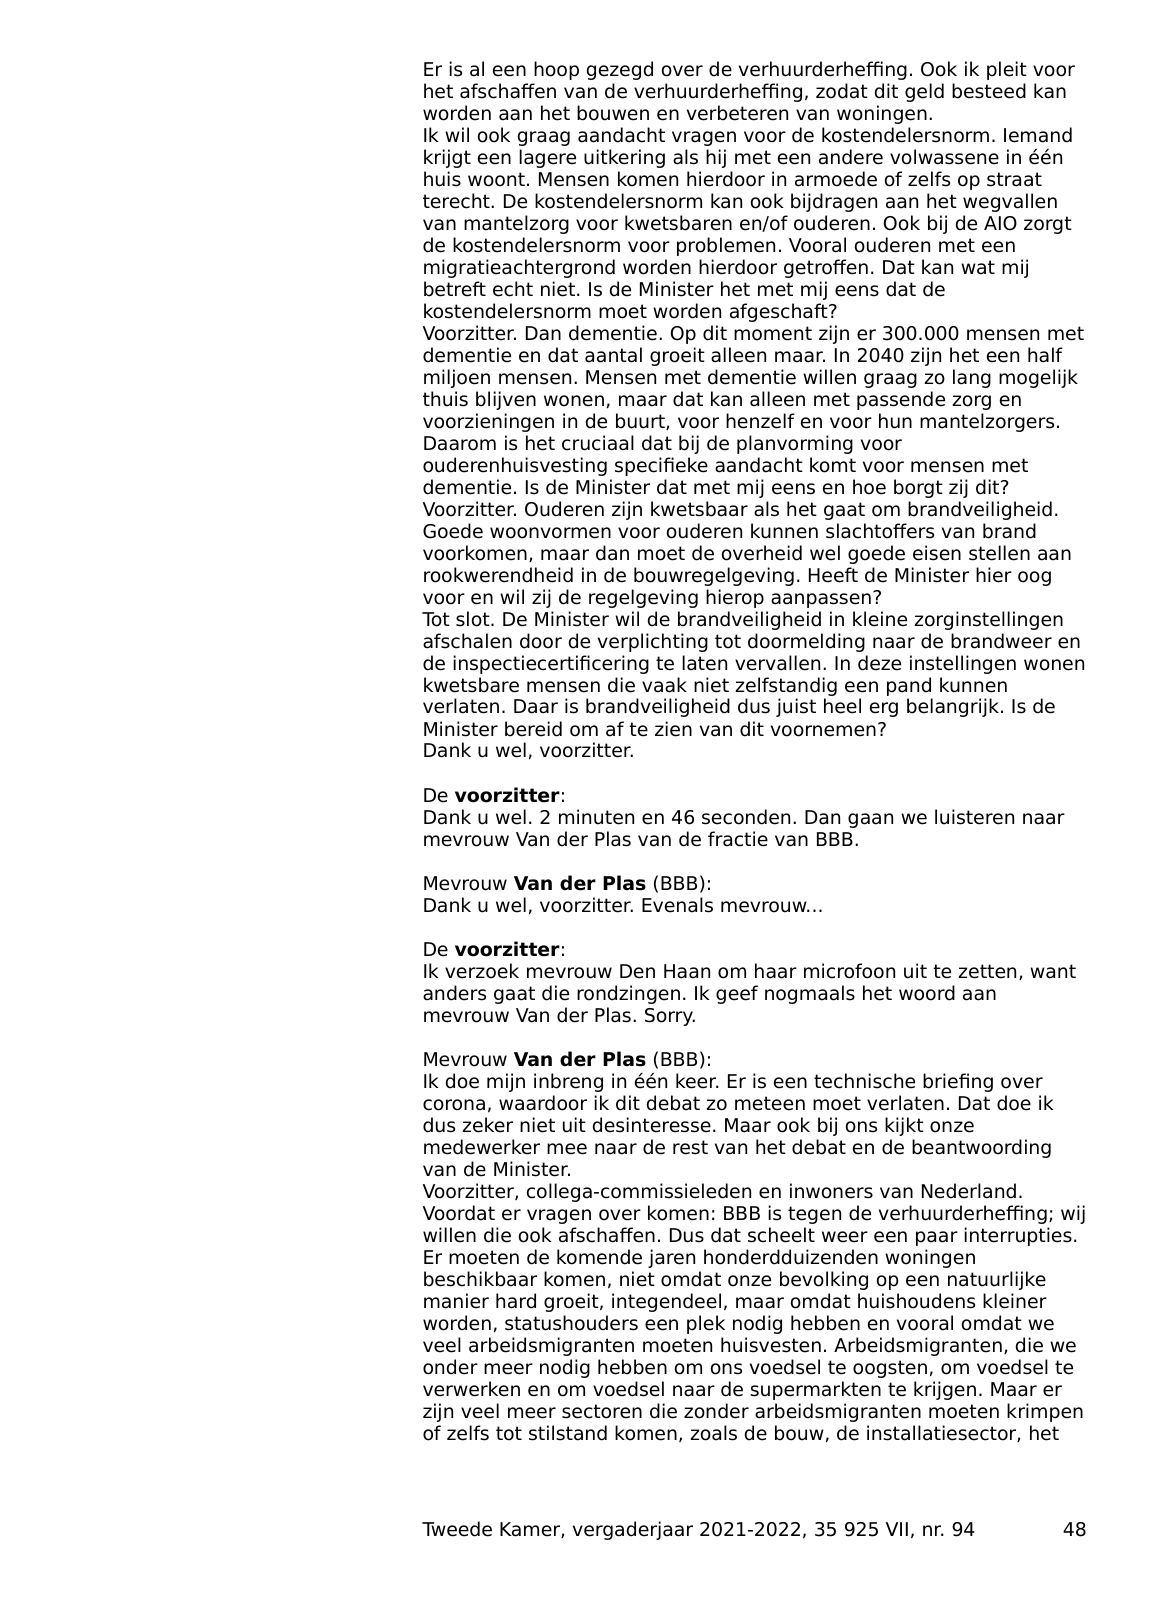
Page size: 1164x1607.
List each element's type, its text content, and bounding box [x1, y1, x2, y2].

text Dank u wel. 2 minuten en 46 seconden. Dan gaan we luisteren naar mevrouw Van der Plas van de fractie van BBB. [422, 807, 1087, 851]
text Dank u wel, voorzitter. [422, 740, 1087, 762]
text De voorzitter: [422, 939, 1087, 961]
text De voorzitter: [422, 784, 1087, 807]
text Ik wil ook graag aandacht vragen voor de kostendelersnorm. Iemand krijgt een lagere uitkering als hij met een andere volwassene in één huis woont. Mensen komen hierdoor in armoede of zelfs op straat terecht. De kostendelersnorm kan ook bijdragen aan het wegvallen van mantelzorg voor kwetsbaren en/of ouderen. Ook bij de AIO zorgt de kostendelersnorm voor problemen. Vooral ouderen met een migratieachtergrond worden hierdoor getroffen. Dat kan wat mij betreft echt niet. Is de Minister het met mij eens dat de kostendelersnorm moet worden afgeschaft? [422, 125, 1087, 323]
text Ik doe mijn inbreng in één keer. Er is een technische briefing over corona, waardoor ik dit debat zo meteen moet verlaten. Dat doe ik dus zeker niet uit desinteresse. Maar ook bij ons kijkt onze medewerker mee naar de rest van het debat en de beantwoording van de Minister. [422, 1071, 1087, 1181]
text Er moeten de komende jaren honderdduizenden woningen beschikbaar komen, niet omdat onze bevolking op een natuurlijke manier hard groeit, integendeel, maar omdat huishoudens kleiner worden, statushouders een plek nodig hebben en vooral omdat we veel arbeidsmigranten moeten huisvesten. Arbeidsmigranten, die we onder meer nodig hebben om ons voedsel te oogsten, om voedsel te verwerken en om voedsel naar de supermarkten te krijgen. Maar er zijn veel meer sectoren die zonder arbeidsmigranten moeten krimpen of zelfs tot stilstand komen, zoals de bouw, de installatiesector, het [422, 1247, 1087, 1444]
text Voorzitter, collega-commissieleden en inwoners van Nederland. Voordat er vragen over komen: BBB is tegen de verhuurderheffing; wij willen die ook afschaffen. Dus dat scheelt weer een paar interrupties. [422, 1181, 1087, 1247]
text Tot slot. De Minister wil de brandveiligheid in kleine zorginstellingen afschalen door de verplichting tot doormelding naar de brandweer en de inspectiecertificering te laten vervallen. In deze instellingen wonen kwetsbare mensen die vaak niet zelfstandig een pand kunnen verlaten. Daar is brandveiligheid dus juist heel erg belangrijk. Is de Minister bereid om af te zien van dit voornemen? [422, 608, 1087, 740]
text Voorzitter. Dan dementie. Op dit moment zijn er 300.000 mensen met dementie en dat aantal groeit alleen maar. In 2040 zijn het een half miljoen mensen. Mensen met dementie willen graag zo lang mogelijk thuis blijven wonen, maar dat kan alleen met passende zorg en voorzieningen in de buurt, voor henzelf en voor hun mantelzorgers. Daarom is het cruciaal dat bij de planvorming voor ouderenhuisvesting specifieke aandacht komt voor mensen met dementie. Is de Minister dat met mij eens en hoe borgt zij dit? [422, 323, 1087, 499]
text Mevrouw Van der Plas (BBB): [422, 1049, 1087, 1071]
text Er is al een hoop gezegd over de verhuurderheffing. Ook ik pleit voor het afschaffen van de verhuurderheffing, zodat dit geld besteed kan worden aan het bouwen en verbeteren van woningen. [422, 59, 1087, 125]
text Ik verzoek mevrouw Den Haan om haar microfoon uit te zetten, want anders gaat die rondzingen. Ik geef nogmaals het woord aan mevrouw Van der Plas. Sorry. [422, 961, 1087, 1027]
text Mevrouw Van der Plas (BBB): [422, 873, 1087, 895]
text Dank u wel, voorzitter. Evenals mevrouw... [422, 895, 1087, 917]
text Voorzitter. Ouderen zijn kwetsbaar als het gaat om brandveiligheid. Goede woonvormen voor ouderen kunnen slachtoffers van brand voorkomen, maar dan moet de overheid wel goede eisen stellen aan rookwerendheid in de bouwregelgeving. Heeft de Minister hier oog voor en wil zij de regelgeving hierop aanpassen? [422, 499, 1087, 608]
